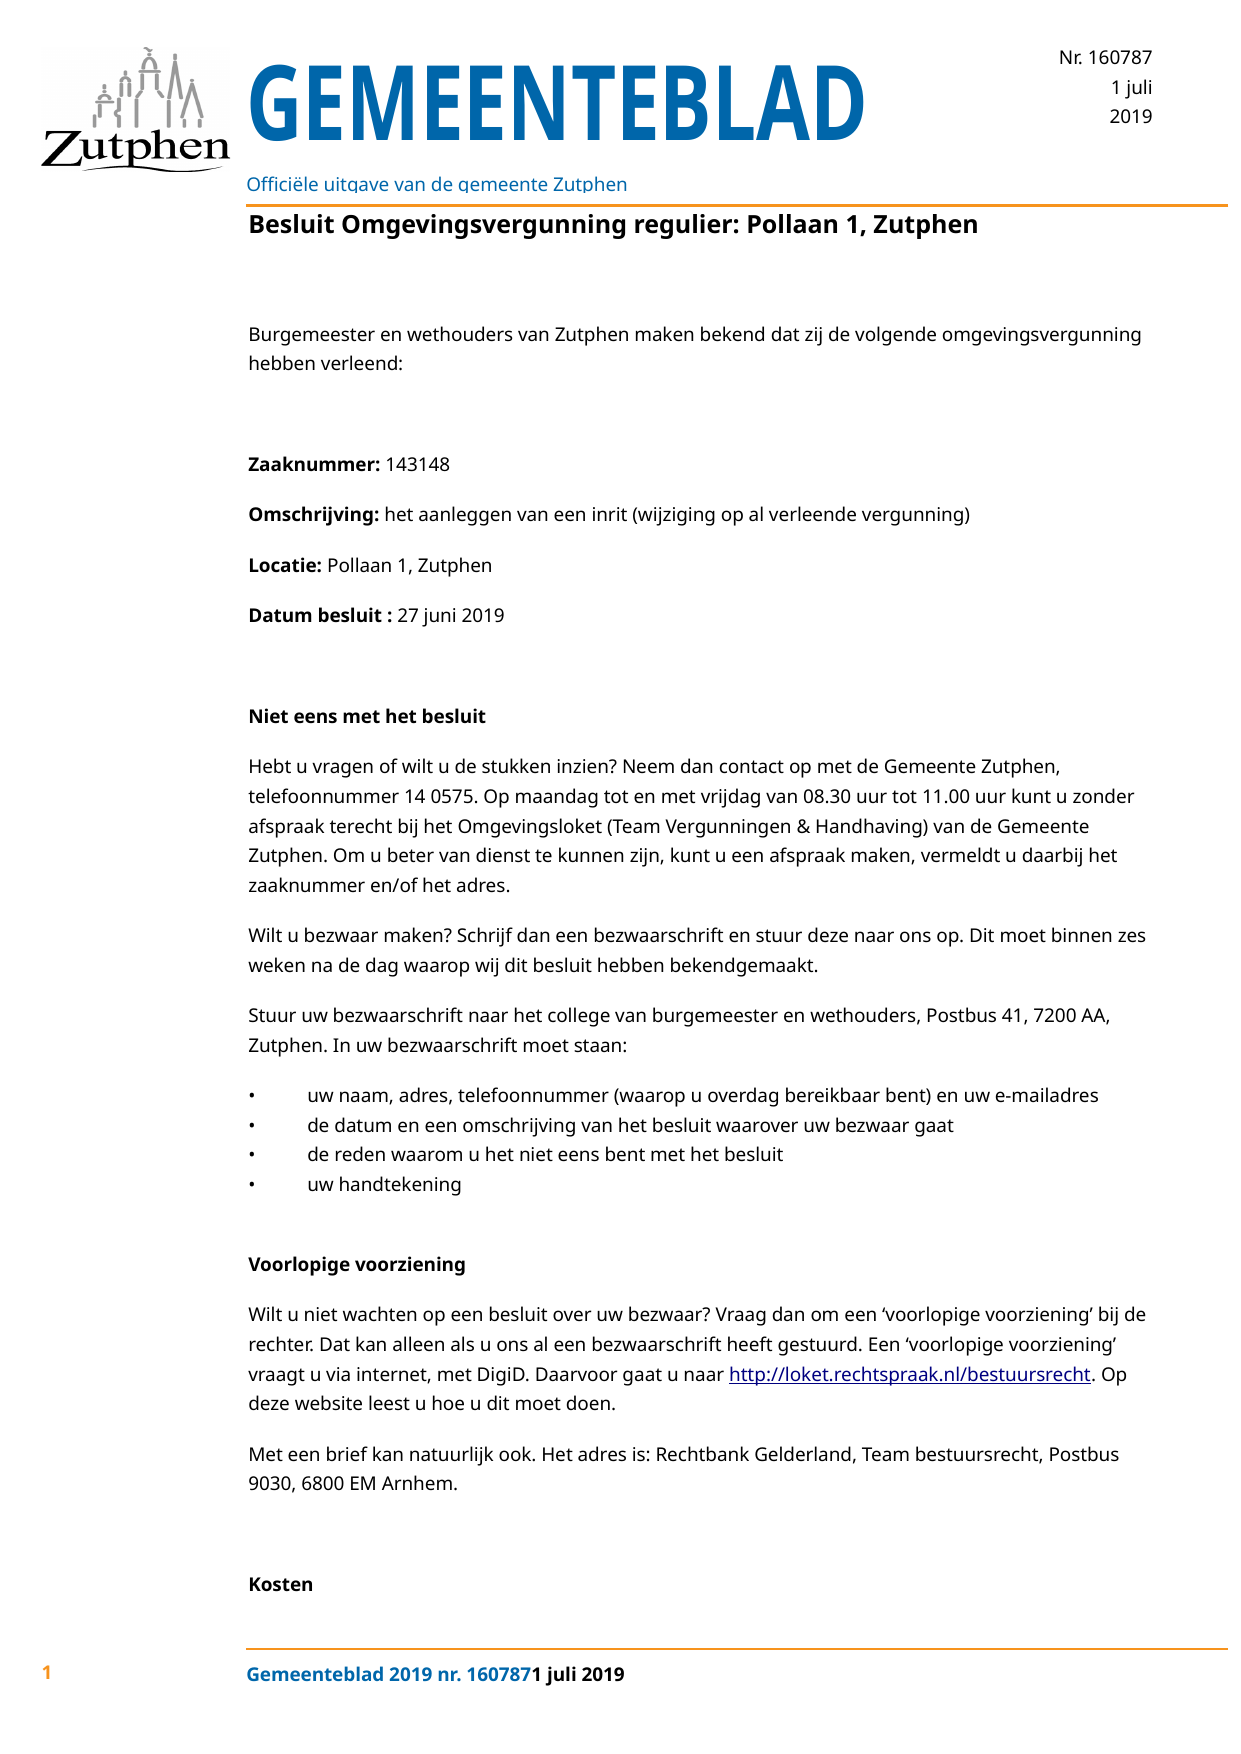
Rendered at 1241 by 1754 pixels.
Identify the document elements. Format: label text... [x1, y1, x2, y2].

text Met een brief kan natuurlijk ook. Het adres is: Rechtbank Gelderland, Team bestuursrecht, Postbus 9030, 6800 EM Arnhem. [248, 1441, 1152, 1496]
text Locatie: Pollaan 1, Zutphen [248, 552, 1152, 578]
text Wilt u bezwaar maken? Schrijf dan een bezwaarschrift en stuur deze naar ons op. Dit moet binnen zes weken na de dag waarop wij dit besluit hebben bekendgemaakt. [248, 922, 1152, 978]
text Voorlopige voorziening [248, 1251, 1152, 1277]
list uw handtekening [248, 1171, 1152, 1197]
text Burgemeester en wethouders van Zutphen maken bekend dat zij de volgende omgevingsvergunning hebben verleend: [248, 321, 1152, 376]
list de reden waarom u het niet eens bent met het besluit [248, 1142, 1152, 1167]
text Datum besluit : 27 juni 2019 [248, 602, 1152, 628]
text Wilt u niet wachten op een besluit over uw bezwaar? Vraag dan om een ‘voorlopige voorziening’ bij de rechter. Dat kan alleen als u ons al een bezwaarschrift heeft gestuurd. Een ‘voorlopige voorziening’ vraagt u via internet, met DigiD. Daarvoor gaat u naar http://loket.rechtspraak.nl/bestuursrecht. Op deze website leest u hoe u dit moet doen. [248, 1302, 1152, 1416]
text Kosten [248, 1571, 1152, 1597]
text Stuur uw bezwaarschrift naar het college van burgemeester en wethouders, Postbus 41, 7200 AA, Zutphen. In uw bezwaarschrift moet staan: [248, 1002, 1152, 1058]
list de datum en een omschrijving van het besluit waarover uw bezwaar gaat [248, 1112, 1152, 1138]
text Zaaknummer: 143148 [248, 451, 1152, 477]
text Hebt u vragen of wilt u de stukken inzien? Neem dan contact op met de Gemeente Zutphen, telefoonnummer 14 0575. Op maandag tot en met vrijdag van 08.30 uur tot 11.00 uur kunt u zonder afspraak terecht bij het Omgevingsloket (Team Vergunningen & Handhaving) van de Gemeente Zutphen. Om u beter van dienst te kunnen zijn, kunt u een afspraak maken, vermeldt u daarbij het zaaknummer en/of het adres. [248, 754, 1152, 898]
picture [41, 47, 231, 172]
text Niet eens met het besluit [248, 703, 1152, 729]
list uw naam, adres, telefoonnummer (waarop u overdag bereikbaar bent) en uw e-mailadres [248, 1082, 1152, 1108]
text Besluit Omgevingsvergunning regulier: Pollaan 1, Zutphen [248, 207, 1152, 241]
text Omschrijving: het aanleggen van een inrit (wijziging op al verleende vergunning) [248, 502, 1152, 527]
